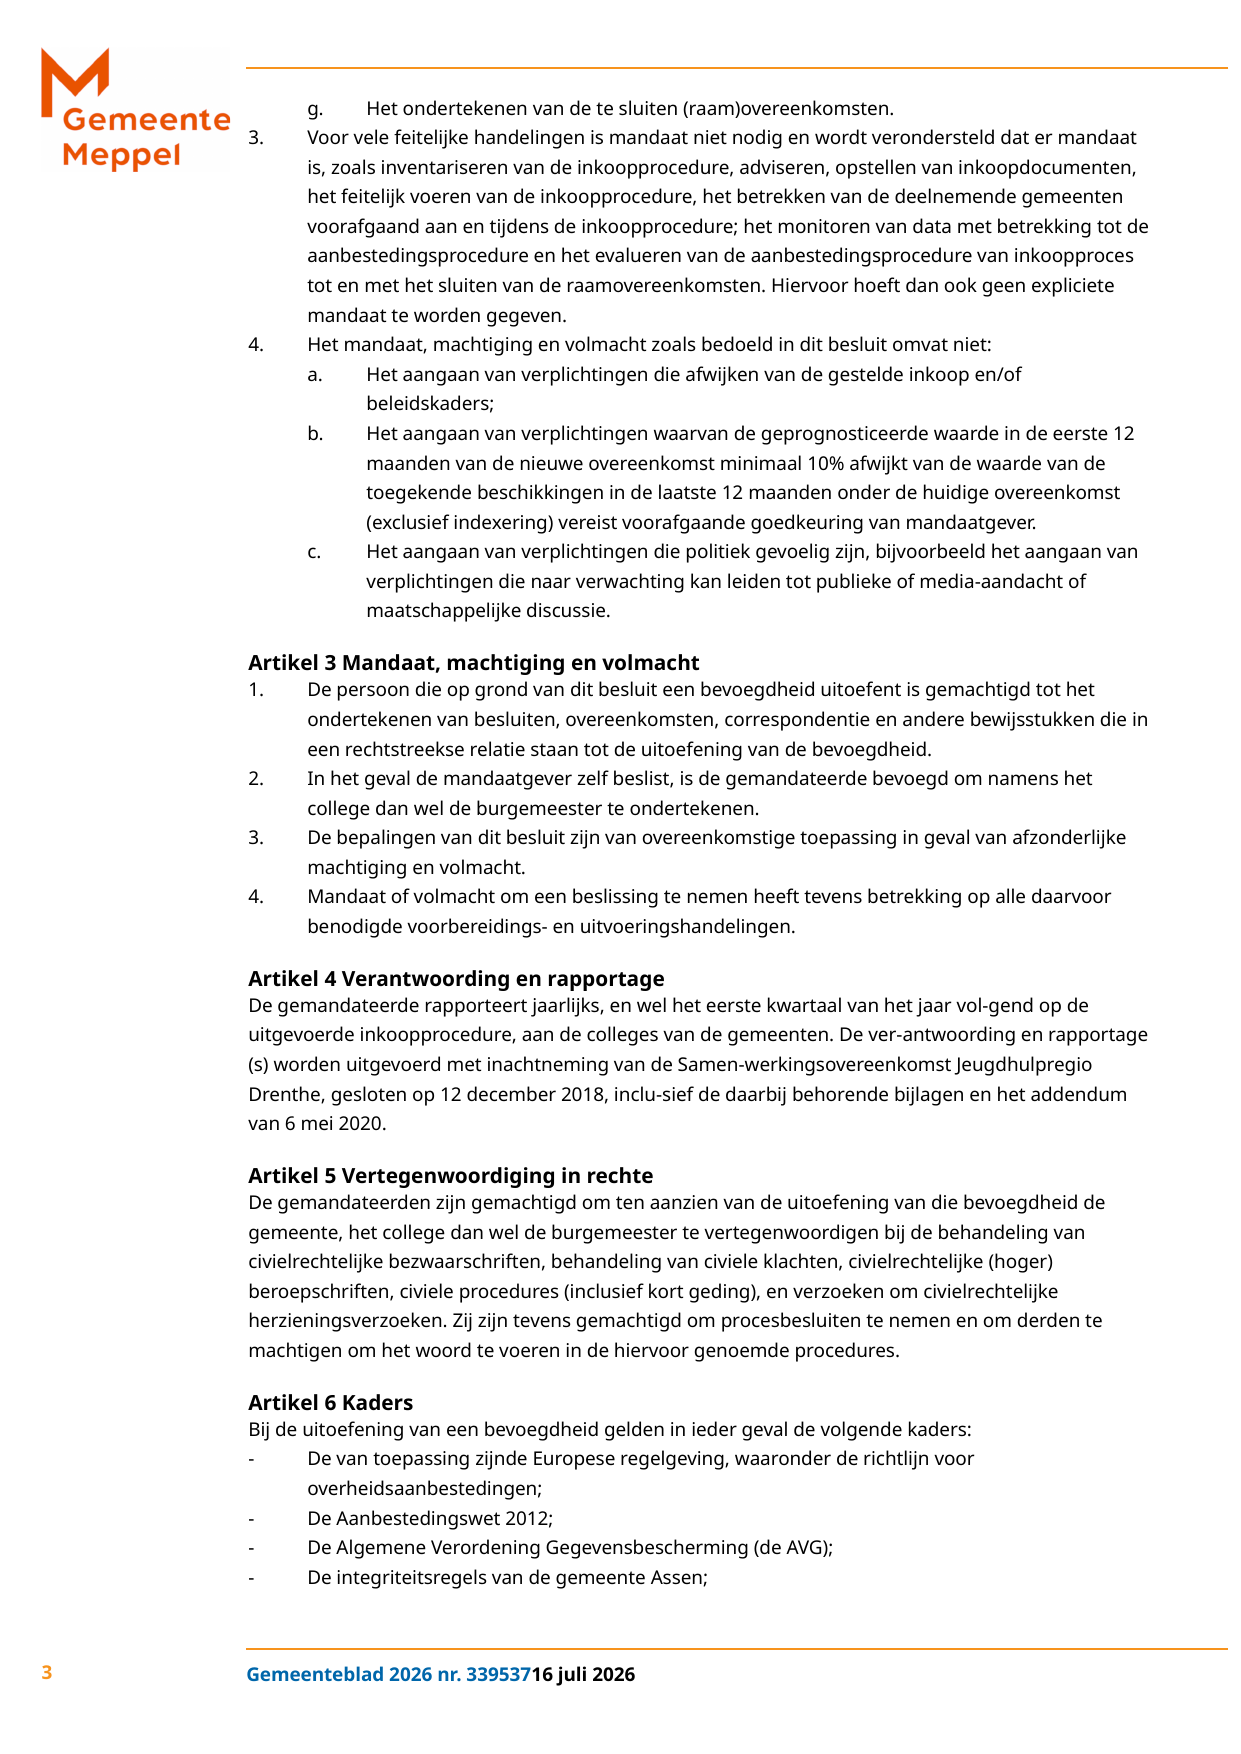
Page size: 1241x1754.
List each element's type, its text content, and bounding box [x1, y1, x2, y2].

list Het mandaat, machtiging en volmacht zoals bedoeld in dit besluit omvat niet: [248, 331, 1152, 357]
list Het ondertekenen van de te sluiten (raam)overeenkomsten. [307, 95, 1152, 121]
list Het aangaan van verplichtingen die politiek gevoelig zijn, bijvoorbeeld het aangaan van verplichtingen die naar verwachting kan leiden tot publieke of media-aandacht of maatschappelijke discussie. [307, 538, 1152, 623]
list Mandaat of volmacht om een beslissing te nemen heeft tevens betrekking op alle daarvoor benodigde voorbereidings- en uitvoeringshandelingen. [248, 884, 1152, 939]
text Artikel 5 Vertegenwoordiging in rechte [248, 1161, 1152, 1189]
text Artikel 6 Kaders [248, 1388, 1152, 1416]
list Het aangaan van verplichtingen die afwijken van de gestelde inkoop en/of beleidskaders; [307, 361, 1152, 416]
text De gemandateerden zijn gemachtigd om ten aanzien van de uitoefening van die bevoegdheid de gemeente, het college dan wel de burgemeester te vertegenwoordigen bij de behandeling van civielrechtelijke bezwaarschriften, behandeling van civiele klachten, civielrechtelijke (hoger) beroepschriften, civiele procedures (inclusief kort geding), en verzoeken om civielrechtelijke herzieningsverzoeken. Zij zijn tevens gemachtigd om procesbesluiten te nemen en om derden te machtigen om het woord te voeren in de hiervoor genoemde procedures. [248, 1189, 1152, 1363]
text Artikel 3 Mandaat, machtiging en volmacht [248, 648, 1152, 677]
text Artikel 4 Verantwoording en rapportage [248, 964, 1152, 992]
text Bij de uitoefening van een bevoegdheid gelden in ieder geval de volgende kaders: [248, 1416, 1152, 1442]
list De van toepassing zijnde Europese regelgeving, waaronder de richtlijn voor overheidsaanbestedingen; [248, 1446, 1152, 1501]
list De persoon die op grond van dit besluit een bevoegdheid uitoefent is gemachtigd tot het ondertekenen van besluiten, overeenkomsten, correspondentie en andere bewijsstukken die in een rechtstreekse relatie staan tot de uitoefening van de bevoegdheid. [248, 677, 1152, 761]
list De Aanbestedingswet 2012; [248, 1505, 1152, 1531]
list Voor vele feitelijke handelingen is mandaat niet nodig en wordt verondersteld dat er mandaat is, zoals inventariseren van de inkoopprocedure, adviseren, opstellen van inkoopdocumenten, het feitelijk voeren van de inkoopprocedure, het betrekken van de deelnemende gemeenten voorafgaand aan en tijdens de inkoopprocedure; het monitoren van data met betrekking tot de aanbestedingsprocedure en het evalueren van de aanbestedingsprocedure van inkoopproces tot en met het sluiten van de raamovereenkomsten. Hiervoor hoeft dan ook geen expliciete mandaat te worden gegeven. [248, 124, 1152, 328]
list De Algemene Verordening Gegevensbescherming (de AVG); [248, 1534, 1152, 1560]
list In het geval de mandaatgever zelf beslist, is de gemandateerde bevoegd om namens het college dan wel de burgemeester te ondertekenen. [248, 765, 1152, 821]
list De bepalingen van dit besluit zijn van overeenkomstige toepassing in geval van afzonderlijke machtiging en volmacht. [248, 824, 1152, 880]
list Het aangaan van verplichtingen waarvan de geprognosticeerde waarde in de eerste 12 maanden van de nieuwe overeenkomst minimaal 10% afwijkt van de waarde van de toegekende beschikkingen in de laatste 12 maanden onder de huidige overeenkomst (exclusief indexering) vereist voorafgaande goedkeuring van mandaatgever. [307, 420, 1152, 535]
text De gemandateerde rapporteert jaarlijks, en wel het eerste kwartaal van het jaar vol-gend op de uitgevoerde inkoopprocedure, aan de colleges van de gemeenten. De ver-antwoording en rapportage (s) worden uitgevoerd met inachtneming van de Samen-werkingsovereenkomst Jeugdhulpregio Drenthe, gesloten op 12 december 2018, inclu-sief de daarbij behorende bijlagen en het addendum van 6 mei 2020. [248, 992, 1152, 1136]
picture [41, 47, 231, 172]
list De integriteitsregels van de gemeente Assen; [248, 1564, 1152, 1590]
